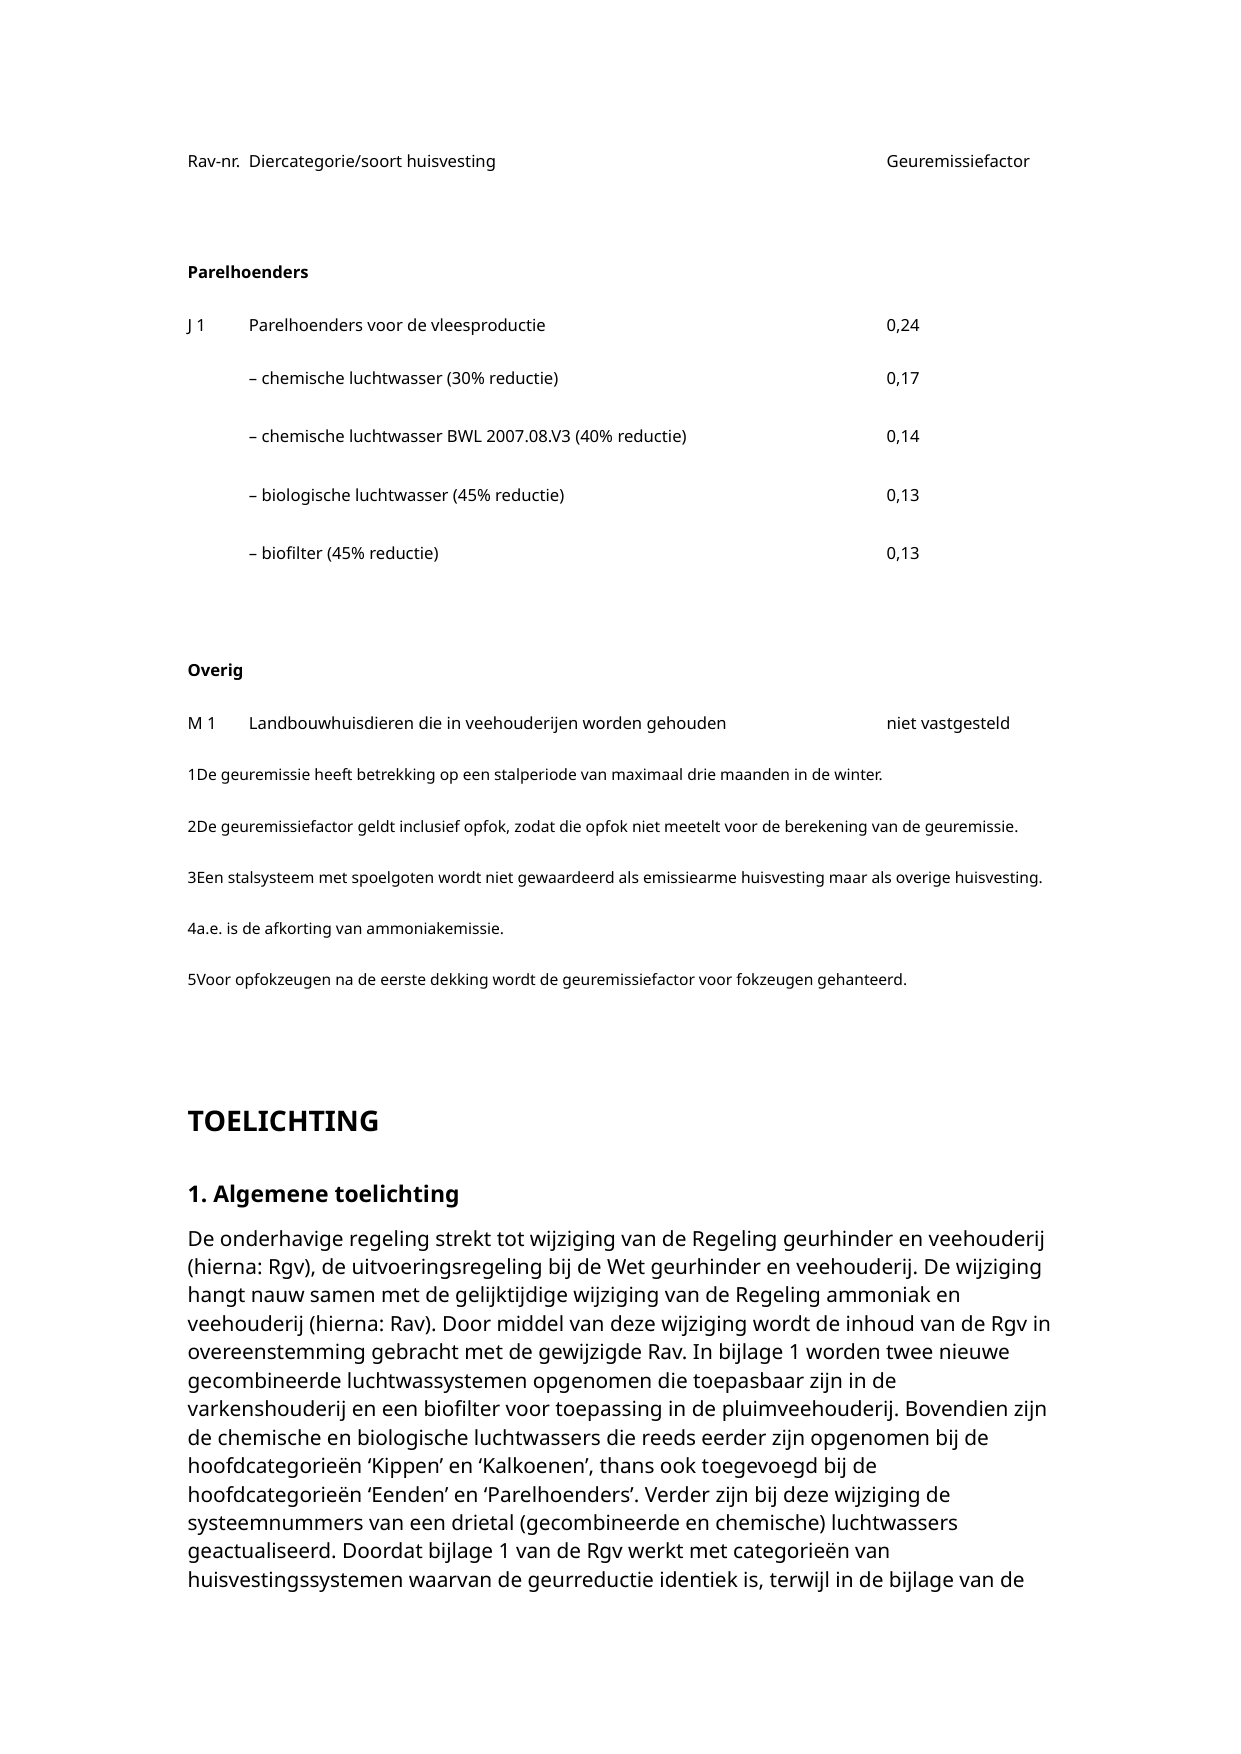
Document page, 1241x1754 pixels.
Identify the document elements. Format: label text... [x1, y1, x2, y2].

subtitle 1. Algemene toelichting [187, 1177, 1053, 1209]
table_header Geuremissiefactor [886, 150, 1053, 203]
table_header Diercategorie/soort huisvesting [249, 150, 886, 203]
table_cell 1De geuremissie heeft betrekking op een stalperiode van maximaal drie maanden in de winter. 2De geuremissiefactor geldt inclusief opfok, zodat die opfok niet meetelt voor de berekening van de geuremissie. 3Een stalsysteem met spoelgoten wordt niet gewaardeerd als emissiearme huisvesting maar als overige huisvesting. 4a.e. is de afkorting van ammoniakemissie. 5Voor opfokzeugen na de eerste dekking wordt de geuremissiefactor voor fokzeugen gehanteerd. [188, 764, 1053, 1020]
table_cell Parelhoenders [188, 261, 1053, 314]
table_cell 0,17 [886, 367, 1053, 425]
table_cell 0,13 [886, 484, 1053, 542]
table_cell Overig [188, 659, 1053, 711]
table_cell [188, 203, 249, 261]
table_header Rav-nr. [188, 150, 249, 203]
table_cell – chemische luchtwasser BWL 2007.08.V3 (40% reductie) [249, 425, 886, 483]
table_cell – biofilter (45% reductie) [249, 542, 886, 600]
text De onderhavige regeling strekt tot wijziging van de Regeling geurhinder en veehouderij (hierna: Rgv), de uitvoeringsregeling bij de Wet geurhinder en veehouderij. De wijziging hangt nauw samen met de gelijktijdige wijziging van de Regeling ammoniak en veehouderij (hierna: Rav). Door middel van deze wijziging wordt de inhoud van de Rgv in overeenstemming gebracht met de gewijzigde Rav. In bijlage 1 worden twee nieuwe gecombineerde luchtwassystemen opgenomen die toepasbaar zijn in de varkenshouderij en een biofilter voor toepassing in de pluimveehouderij. Bovendien zijn de chemische en biologische luchtwassers die reeds eerder zijn opgenomen bij de hoofdcategorieën ‘Kippen’ en ‘Kalkoenen’, thans ook toegevoegd bij de hoofdcategorieën ‘Eenden’ en ‘Parelhoenders’. Verder zijn bij deze wijziging de systeemnummers van een drietal (gecombineerde en chemische) luchtwassers geactualiseerd. Doordat bijlage 1 van de Rgv werkt met categorieën van huisvestingssystemen waarvan de geurreductie identiek is, terwijl in de bijlage van de [187, 1224, 1053, 1593]
table_cell J 1 [188, 314, 249, 367]
subtitle TOELICHTING [187, 1101, 1053, 1140]
table_cell [249, 600, 886, 659]
table_cell M 1 [188, 711, 249, 764]
table_cell Parelhoenders voor de vleesproductie [249, 314, 886, 367]
table_cell Landbouwhuisdieren die in veehouderijen worden gehouden [249, 711, 886, 764]
table_cell [188, 425, 249, 483]
table_cell 0,24 [886, 314, 1053, 367]
table_cell – biologische luchtwasser (45% reductie) [249, 484, 886, 542]
table_cell [886, 203, 1053, 261]
table_cell [188, 484, 249, 542]
table_cell [188, 542, 249, 600]
table_cell 0,13 [886, 542, 1053, 600]
table_cell [886, 600, 1053, 659]
table_cell [188, 367, 249, 425]
table_cell – chemische luchtwasser (30% reductie) [249, 367, 886, 425]
table_cell niet vastgesteld [886, 711, 1053, 764]
table_cell [188, 600, 249, 659]
table_cell 0,14 [886, 425, 1053, 483]
table_cell [249, 203, 886, 261]
